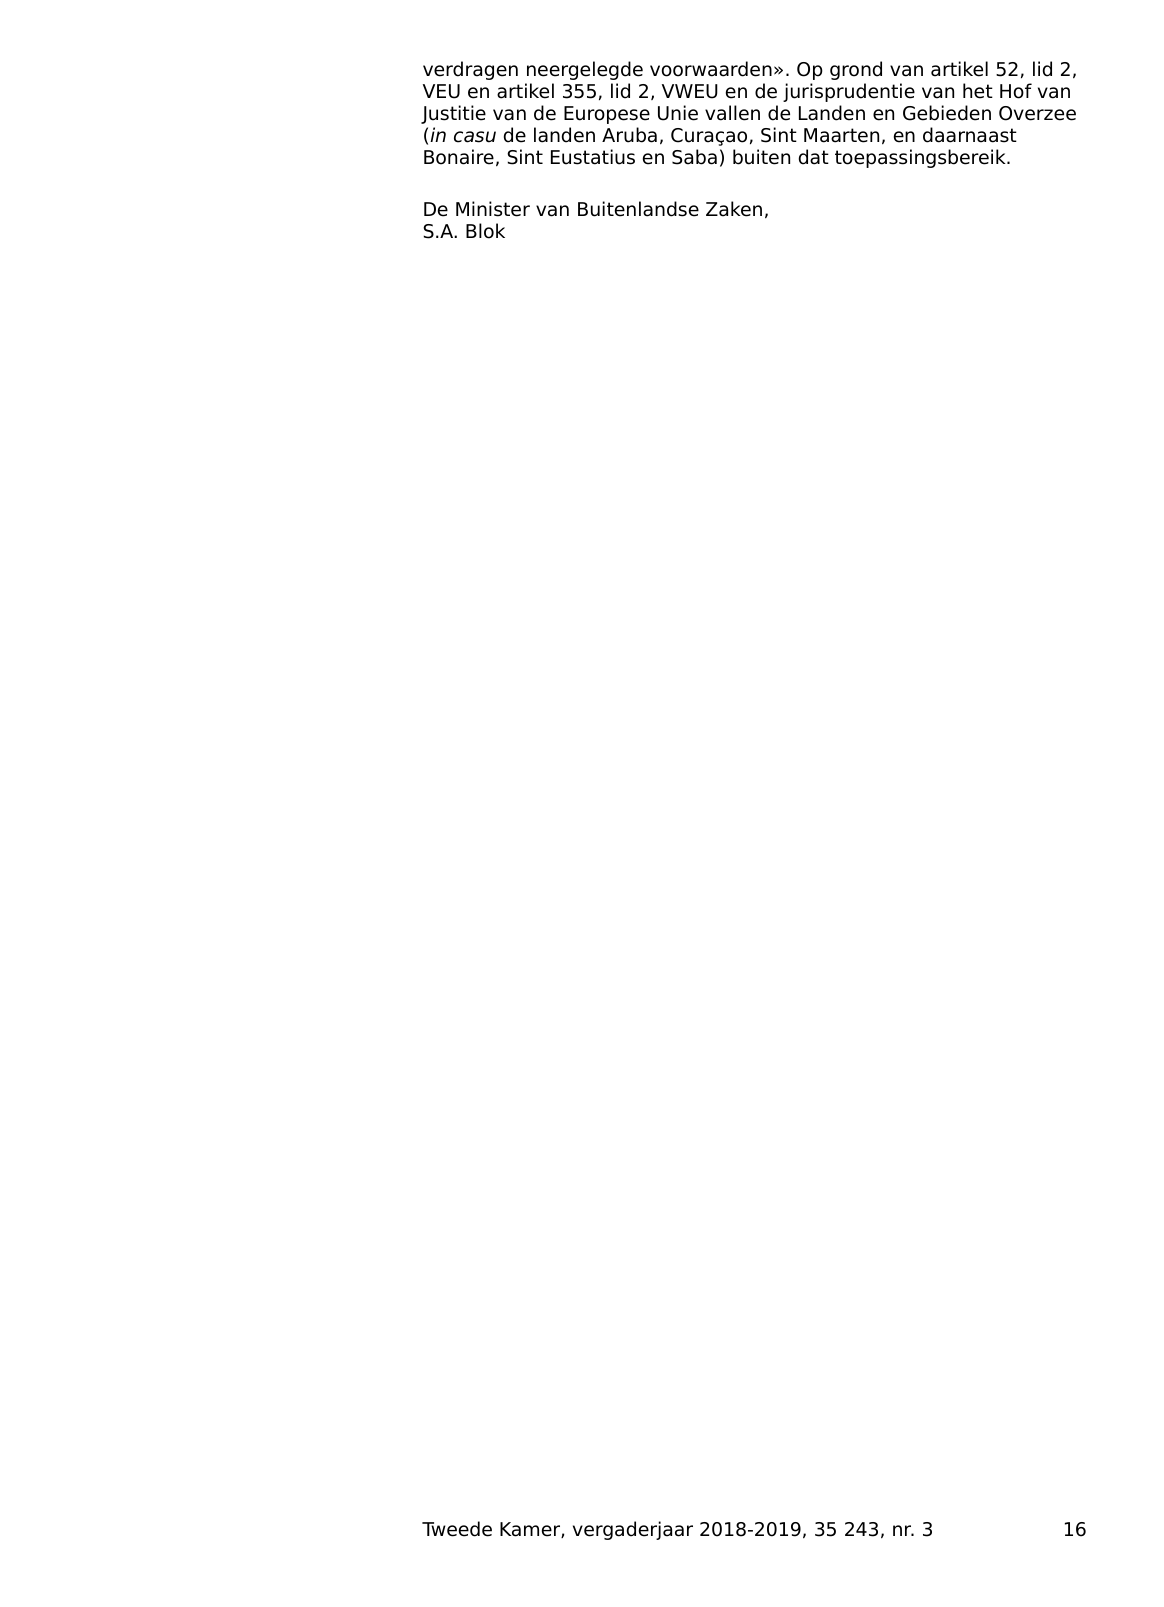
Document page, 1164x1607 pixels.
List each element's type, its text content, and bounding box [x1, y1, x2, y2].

text De Minister van Buitenlandse Zaken, S.A. Blok [422, 199, 1087, 243]
text verdragen neergelegde voorwaarden». Op grond van artikel 52, lid 2, VEU en artikel 355, lid 2, VWEU en de jurisprudentie van het Hof van Justitie van de Europese Unie vallen de Landen en Gebieden Overzee (in casu de landen Aruba, Curaçao, Sint Maarten, en daarnaast Bonaire, Sint Eustatius en Saba) buiten dat toepassingsbereik. [422, 59, 1087, 169]
